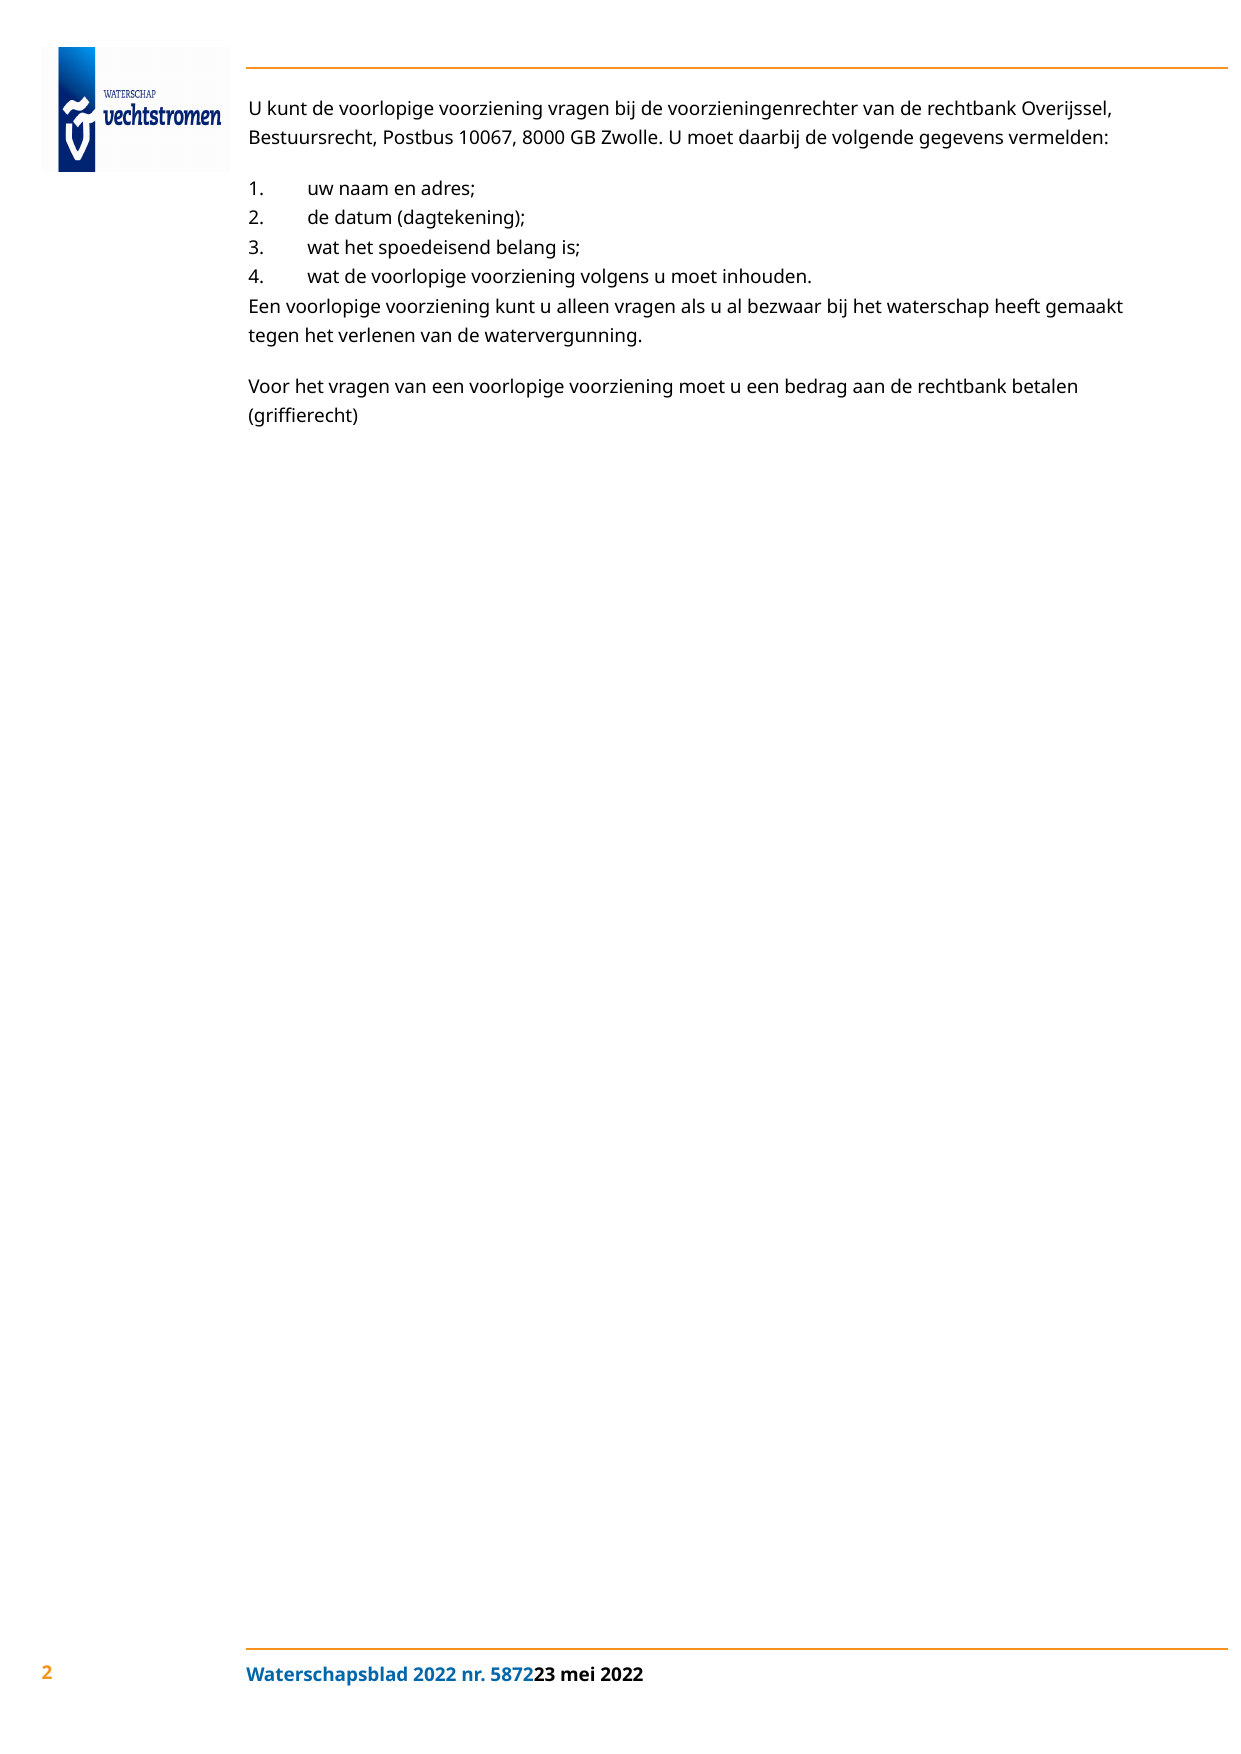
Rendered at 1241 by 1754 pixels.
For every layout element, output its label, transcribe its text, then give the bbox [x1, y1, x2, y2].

text Een voorlopige voorziening kunt u alleen vragen als u al bezwaar bij het waterschap heeft gemaakt tegen het verlenen van de watervergunning. [248, 293, 1152, 348]
text U kunt de voorlopige voorziening vragen bij de voorzieningenrechter van de rechtbank Overijssel, Bestuursrecht, Postbus 10067, 8000 GB Zwolle. U moet daarbij de volgende gegevens vermelden: [248, 95, 1152, 150]
text Voor het vragen van een voorlopige voorziening moet u een bedrag aan de rechtbank betalen (griffierecht) [248, 373, 1152, 428]
list wat het spoedeisend belang is; [248, 234, 1152, 260]
list de datum (dagtekening); [248, 204, 1152, 230]
picture [41, 47, 231, 172]
list uw naam en adres; [248, 175, 1152, 201]
list wat de voorlopige voorziening volgens u moet inhouden. [248, 263, 1152, 289]
